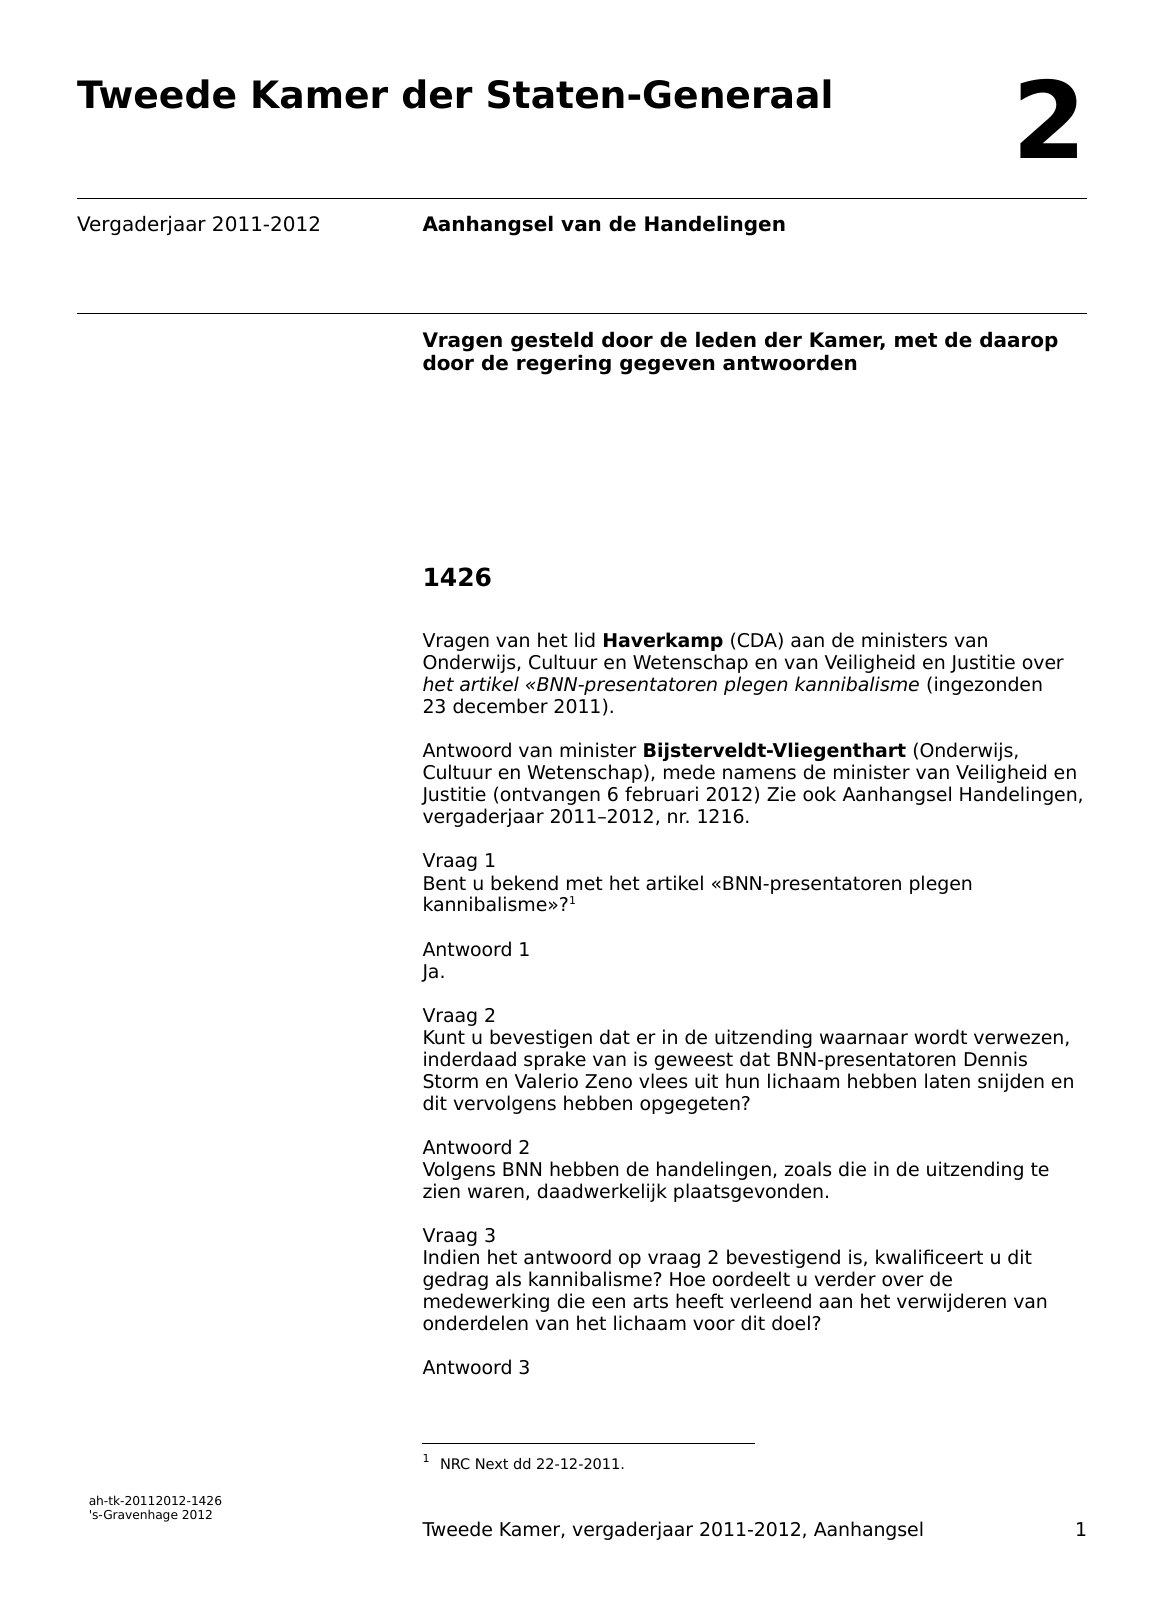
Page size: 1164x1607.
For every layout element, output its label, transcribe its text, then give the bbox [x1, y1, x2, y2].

text Ja. [422, 961, 1087, 982]
text Kunt u bevestigen dat er in de uitzending waarnaar wordt verwezen, inderdaad sprake van is geweest dat BNN-presentatoren Dennis Storm en Valerio Zeno vlees uit hun lichaam hebben laten snijden en dit vervolgens hebben opgegeten? [422, 1027, 1087, 1114]
table_cell Vergaderjaar 2011-2012 [77, 199, 422, 313]
text Antwoord 2 [422, 1137, 1087, 1159]
text Vraag 2 [422, 1005, 1087, 1027]
text Antwoord van minister Bijsterveldt-Vliegenthart (Onderwijs, Cultuur en Wetenschap), mede namens de minister van Veiligheid en Justitie (ontvangen 6 februari 2012) Zie ook Aanhangsel Handelingen, vergaderjaar 2011–2012, nr. 1216. [422, 740, 1087, 828]
table_header Tweede Kamer der Staten-Generaal [77, 59, 886, 198]
text 1426 [422, 563, 1087, 592]
text ah-tk-20112012-1426 [88, 1494, 323, 1508]
table_cell [77, 314, 422, 375]
table_cell Vragen gesteld door de leden der Kamer, met de daarop door de regering gegeven antwoorden [422, 314, 1087, 375]
table_cell Aanhangsel van de Handelingen [422, 199, 1087, 313]
text NRC Next dd 22-12-2011. [422, 1452, 1087, 1474]
table_header 2 [886, 59, 1087, 198]
text Vraag 3 [422, 1225, 1087, 1247]
text Bent u bekend met het artikel «BNN-presentatoren plegen kannibalisme»? [422, 872, 1087, 916]
text Volgens BNN hebben de handelingen, zoals die in de uitzending te zien waren, daadwerkelijk plaatsgevonden. [422, 1159, 1087, 1203]
text Vragen van het lid Haverkamp (CDA) aan de ministers van Onderwijs, Cultuur en Wetenschap en van Veiligheid en Justitie over het artikel «BNN-presentatoren plegen kannibalisme (ingezonden 23 december 2011). [422, 630, 1087, 718]
text Vraag 1 [422, 850, 1087, 872]
text Antwoord 3 [422, 1357, 1087, 1379]
text Indien het antwoord op vraag 2 bevestigend is, kwalificeert u dit gedrag als kannibalisme? Hoe oordeelt u verder over de medewerking die een arts heeft verleend aan het verwijderen van onderdelen van het lichaam voor dit doel? [422, 1247, 1087, 1335]
text 's-Gravenhage 2012 [88, 1508, 323, 1522]
text Antwoord 1 [422, 938, 1087, 961]
